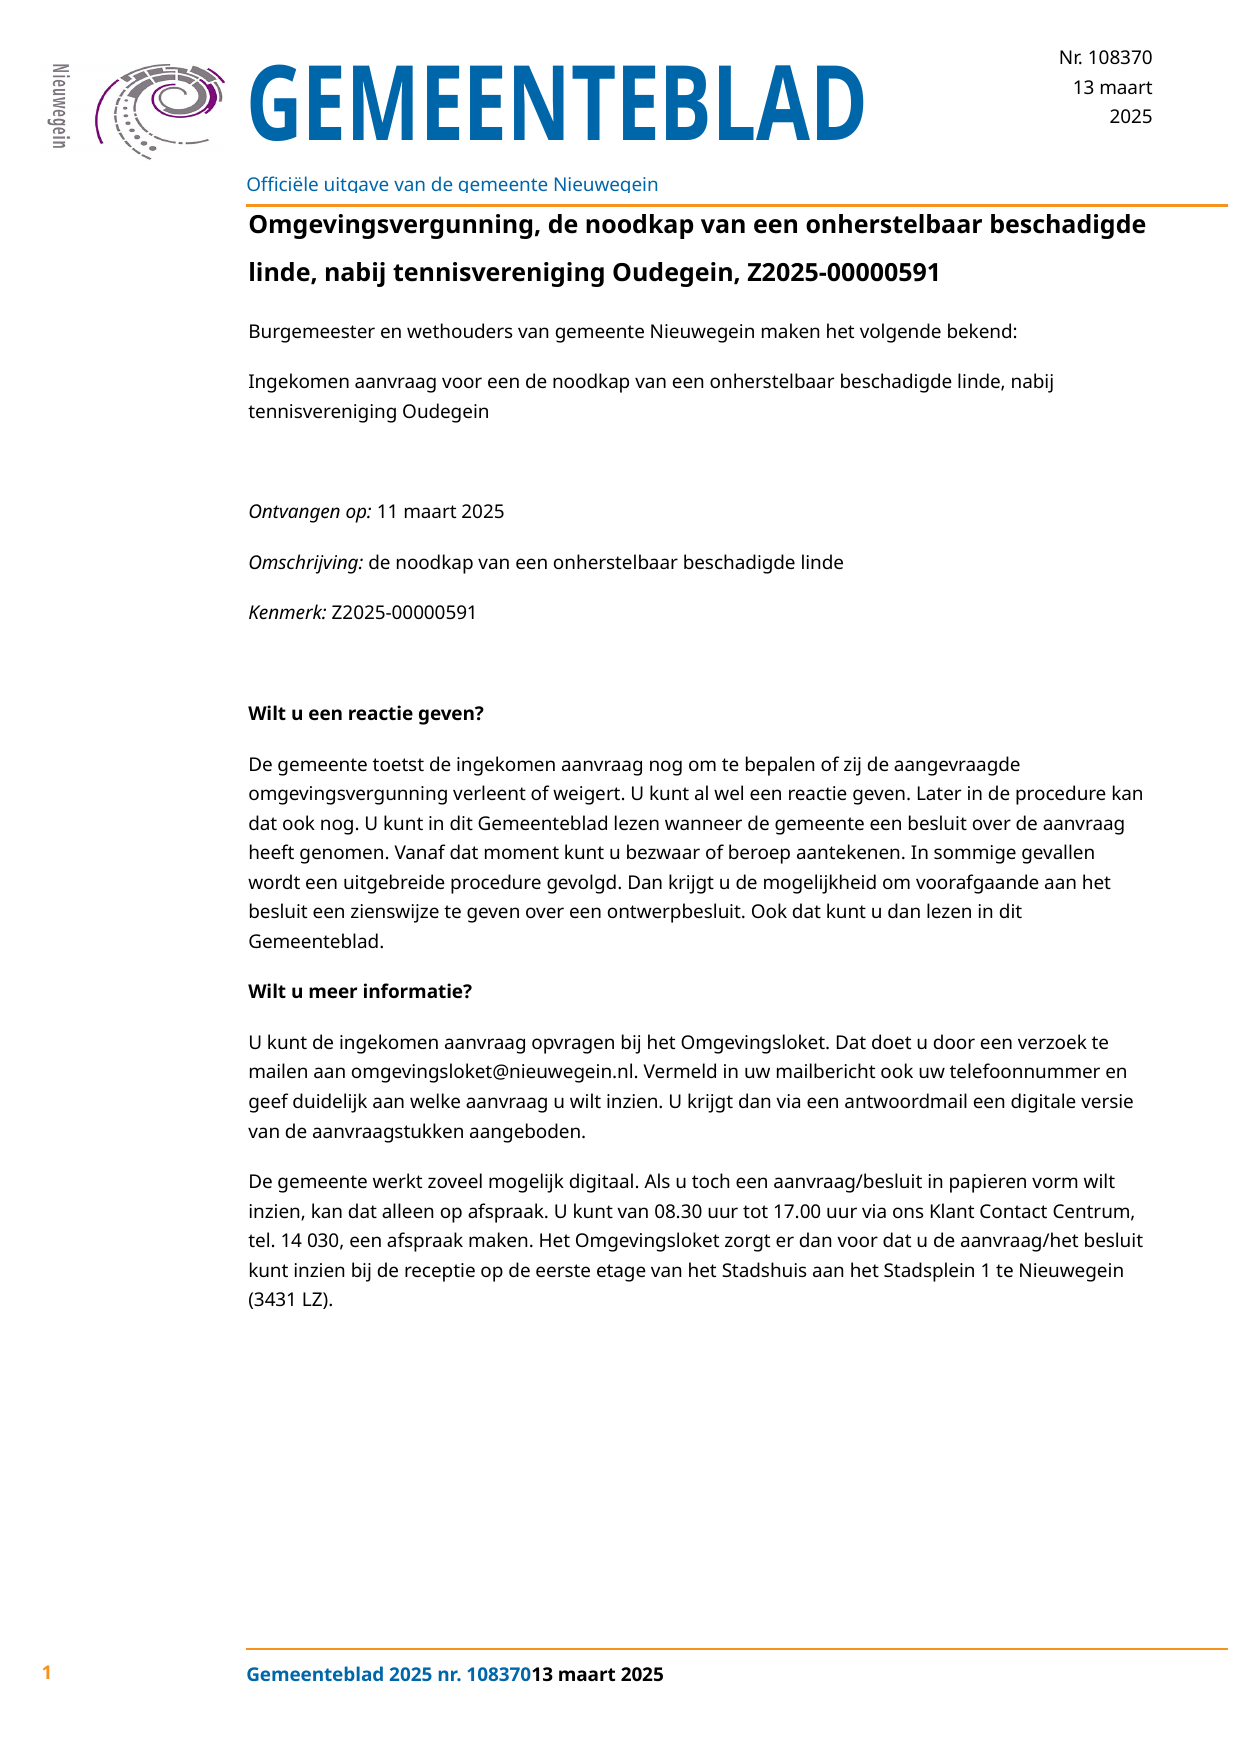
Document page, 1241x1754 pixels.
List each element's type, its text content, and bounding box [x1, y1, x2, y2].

text De gemeente werkt zoveel mogelijk digitaal. Als u toch een aanvraag/besluit in papieren vorm wilt inzien, kan dat alleen op afspraak. U kunt van 08.30 uur tot 17.00 uur via ons Klant Contact Centrum, tel. 14 030, een afspraak maken. Het Omgevingsloket zorgt er dan voor dat u de aanvraag/het besluit kunt inzien bij de receptie op de eerste etage van het Stadshuis aan het Stadsplein 1 te Nieuwegein (3431 LZ). [248, 1168, 1152, 1312]
text Burgemeester en wethouders van gemeente Nieuwegein maken het volgende bekend: [248, 318, 1152, 344]
text Omgevingsvergunning, de noodkap van een onherstelbaar beschadigde linde, nabij tennisvereniging Oudegein, Z2025-00000591 [248, 207, 1152, 288]
text Wilt u meer informatie? [248, 979, 1152, 1004]
text U kunt de ingekomen aanvraag opvragen bij het Omgevingsloket. Dat doet u door een verzoek te mailen aan omgevingsloket@nieuwegein.nl. Vermeld in uw mailbericht ook uw telefoonnummer en geef duidelijk aan welke aanvraag u wilt inzien. U krijgt dan via een antwoordmail een digitale versie van de aanvraagstukken aangeboden. [248, 1029, 1152, 1144]
text Omschrijving: de noodkap van een onherstelbaar beschadigde linde [248, 549, 1152, 575]
text De gemeente toetst de ingekomen aanvraag nog om te bepalen of zij de aangevraagde omgevingsvergunning verleent of weigert. U kunt al wel een reactie geven. Later in de procedure kan dat ook nog. U kunt in dit Gemeenteblad lezen wanneer de gemeente een besluit over de aanvraag heeft genomen. Vanaf dat moment kunt u bezwaar of beroep aantekenen. In sommige gevallen wordt een uitgebreide procedure gevolgd. Dan krijgt u de mogelijkheid om voorafgaande aan het besluit een zienswijze te geven over een ontwerpbesluit. Ook dat kunt u dan lezen in dit Gemeenteblad. [248, 751, 1152, 954]
text Ingekomen aanvraag voor een de noodkap van een onherstelbaar beschadigde linde, nabij tennisvereniging Oudegein [248, 368, 1152, 424]
picture [41, 47, 231, 172]
text Kenmerk: Z2025-00000591 [248, 599, 1152, 625]
text Ontvangen op: 11 maart 2025 [248, 499, 1152, 524]
text Wilt u een reactie geven? [248, 700, 1152, 726]
